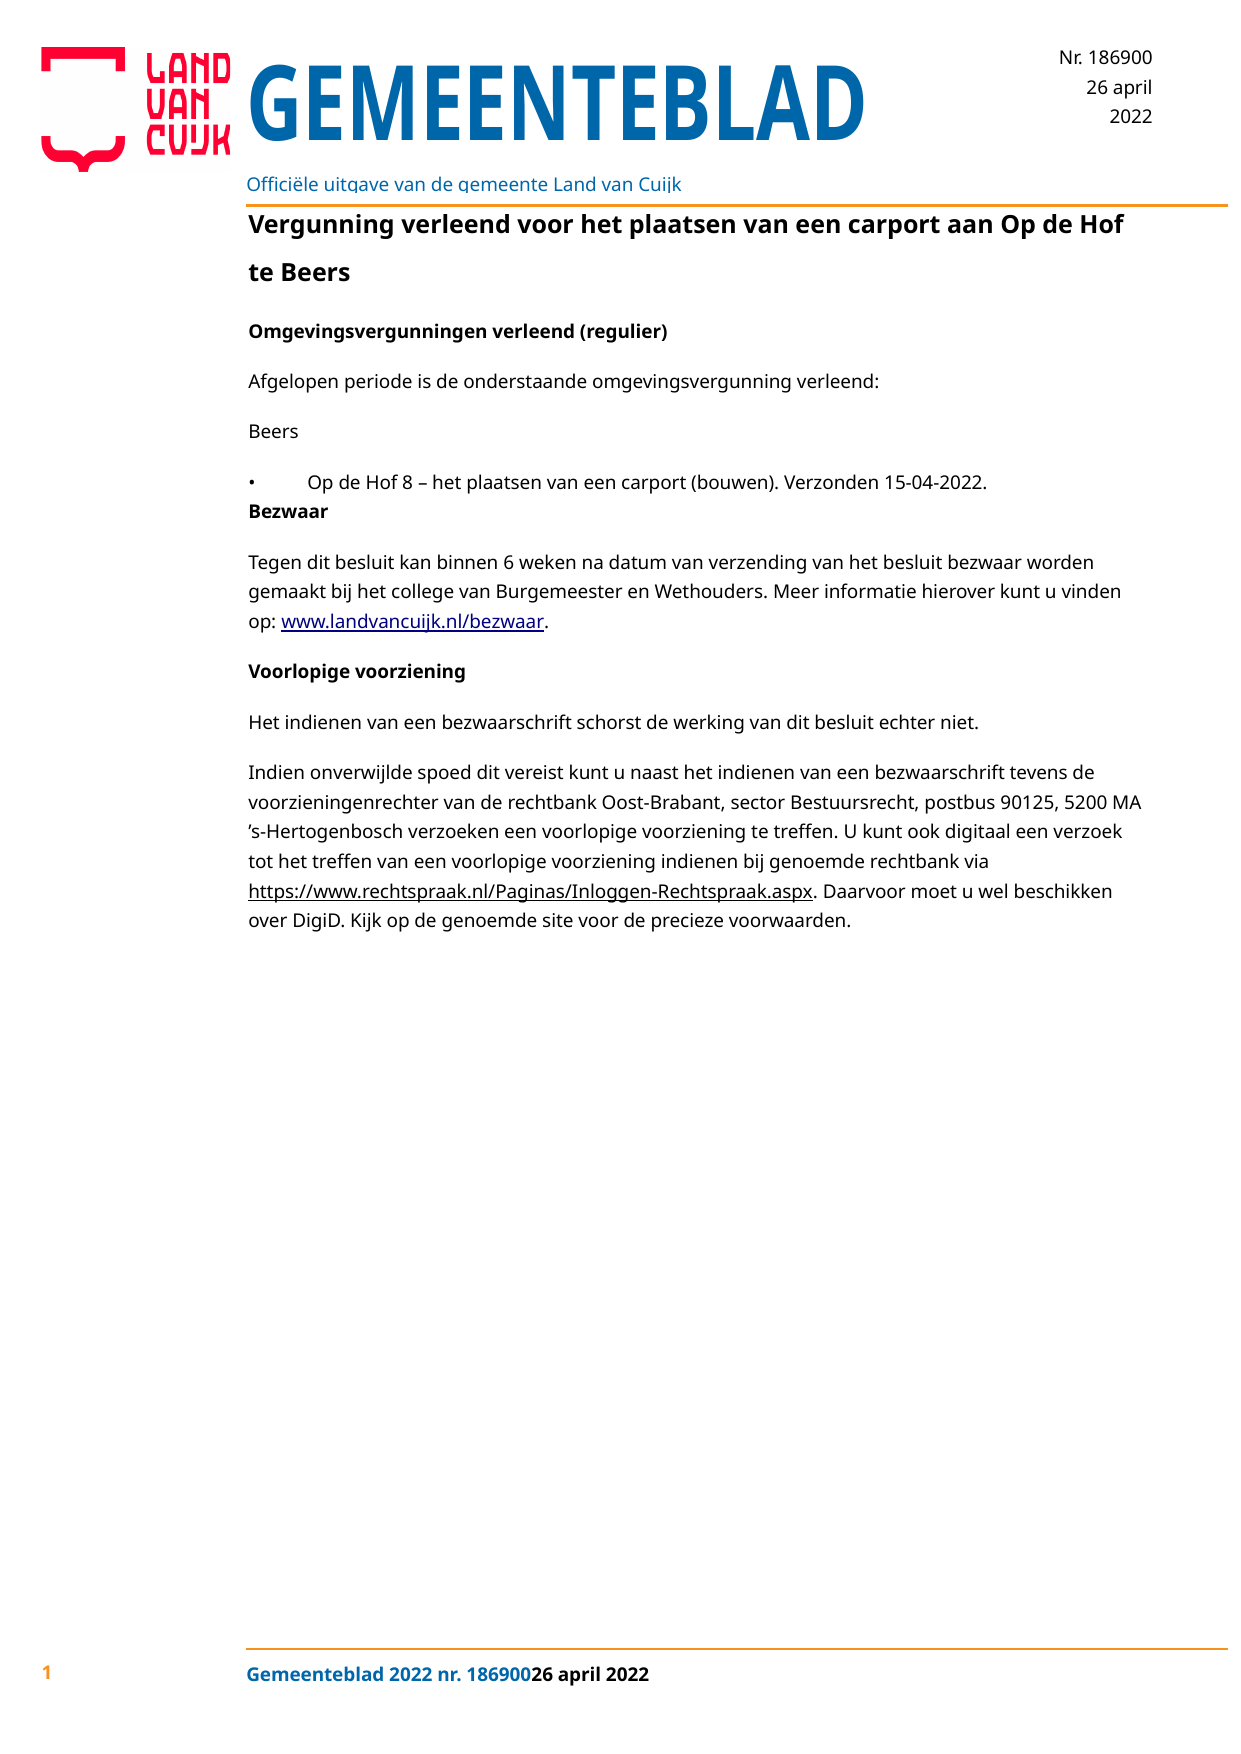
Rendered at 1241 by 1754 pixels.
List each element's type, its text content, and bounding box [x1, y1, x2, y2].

text Indien onverwijlde spoed dit vereist kunt u naast het indienen van een bezwaarschrift tevens de voorzieningenrechter van de rechtbank Oost-Brabant, sector Bestuursrecht, postbus 90125, 5200 MA ’s-Hertogenbosch verzoeken een voorlopige voorziening te treffen. U kunt ook digitaal een verzoek tot het treffen van een voorlopige voorziening indienen bij genoemde rechtbank via https://www.rechtspraak.nl/Paginas/Inloggen-Rechtspraak.aspx. Daarvoor moet u wel beschikken over DigiD. Kijk op de genoemde site voor de precieze voorwaarden. [248, 759, 1152, 933]
text Beers [248, 419, 1152, 444]
text Het indienen van een bezwaarschrift schorst de werking van dit besluit echter niet. [248, 709, 1152, 735]
text Tegen dit besluit kan binnen 6 weken na datum van verzending van het besluit bezwaar worden gemaakt bij het college van Burgemeester en Wethouders. Meer informatie hierover kunt u vinden op: www.landvancuijk.nl/bezwaar. [248, 549, 1152, 634]
text Vergunning verleend voor het plaatsen van een carport aan Op de Hof te Beers [248, 207, 1152, 288]
text Bezwaar [248, 499, 1152, 524]
text Voorlopige voorziening [248, 659, 1152, 684]
text Omgevingsvergunningen verleend (regulier) [248, 318, 1152, 344]
list Op de Hof 8 – het plaatsen van een carport (bouwen). Verzonden 15-04-2022. [248, 469, 1152, 495]
picture [41, 47, 231, 172]
text Afgelopen periode is de onderstaande omgevingsvergunning verleend: [248, 368, 1152, 394]
